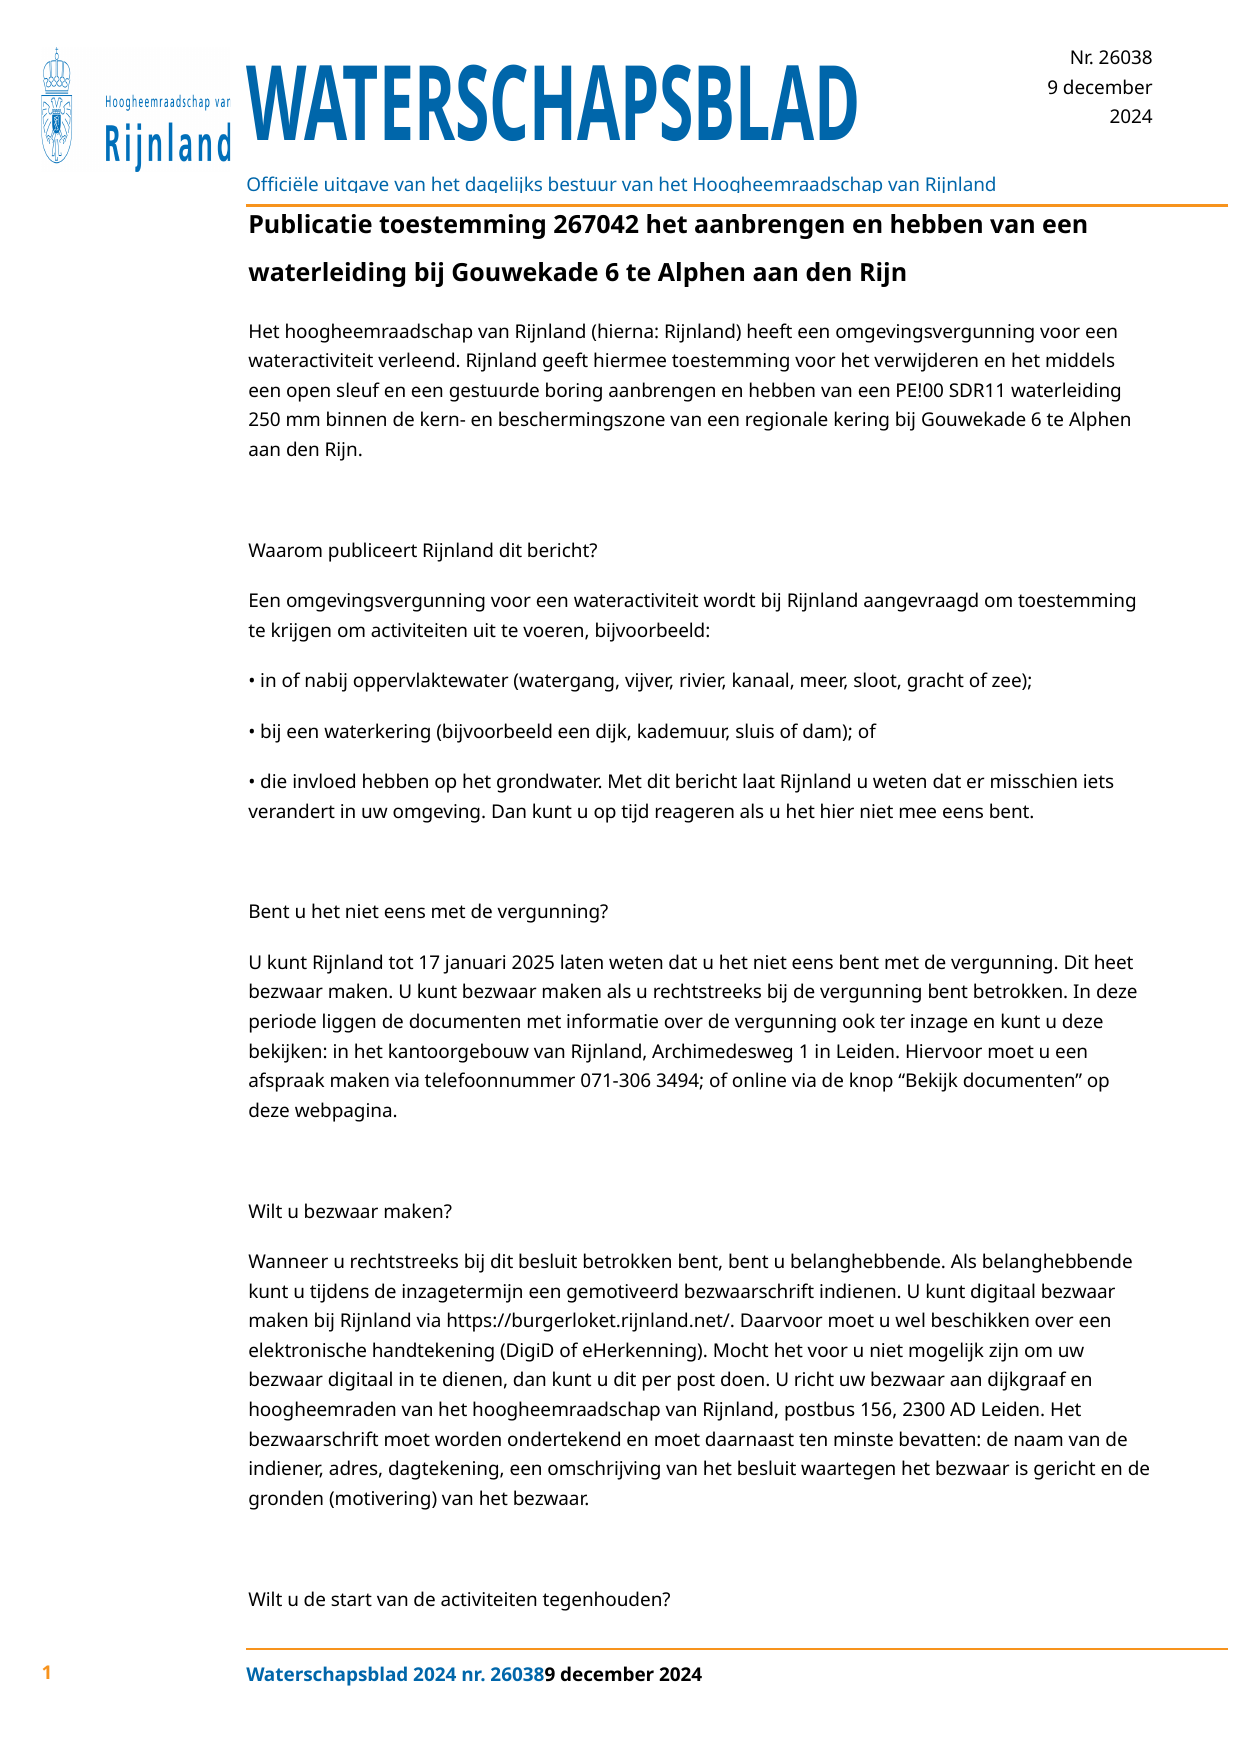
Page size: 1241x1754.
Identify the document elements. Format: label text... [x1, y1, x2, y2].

text • in of nabij oppervlaktewater (watergang, vijver, rivier, kanaal, meer, sloot, gracht of zee); [248, 667, 1152, 693]
picture [41, 47, 231, 172]
text • die invloed hebben op het grondwater. Met dit bericht laat Rijnland u weten dat er misschien iets verandert in uw omgeving. Dan kunt u op tijd reageren als u het hier niet mee eens bent. [248, 768, 1152, 824]
text Bent u het niet eens met de vergunning? [248, 899, 1152, 924]
text Het hoogheemraadschap van Rijnland (hierna: Rijnland) heeft een omgevingsvergunning voor een wateractiviteit verleend. Rijnland geeft hiermee toestemming voor het verwijderen en het middels een open sleuf en een gestuurde boring aanbrengen en hebben van een PE!00 SDR11 waterleiding 250 mm binnen de kern- en beschermingszone van een regionale kering bij Gouwekade 6 te Alphen aan den Rijn. [248, 318, 1152, 462]
text Publicatie toestemming 267042 het aanbrengen en hebben van een waterleiding bij Gouwekade 6 te Alphen aan den Rijn [248, 207, 1152, 288]
text Een omgevingsvergunning voor een wateractiviteit wordt bij Rijnland aangevraagd om toestemming te krijgen om activiteiten uit te voeren, bijvoorbeeld: [248, 587, 1152, 643]
text Waarom publiceert Rijnland dit bericht? [248, 537, 1152, 563]
text • bij een waterkering (bijvoorbeeld een dijk, kademuur, sluis of dam); of [248, 718, 1152, 744]
text U kunt Rijnland tot 17 januari 2025 laten weten dat u het niet eens bent met de vergunning. Dit heet bezwaar maken. U kunt bezwaar maken als u rechtstreeks bij de vergunning bent betrokken. In deze periode liggen de documenten met informatie over de vergunning ook ter inzage en kunt u deze bekijken: in het kantoorgebouw van Rijnland, Archimedesweg 1 in Leiden. Hiervoor moet u een afspraak maken via telefoonnummer 071-306 3494; of online via de knop “Bekijk documenten” op deze webpagina. [248, 949, 1152, 1123]
text Wanneer u rechtstreeks bij dit besluit betrokken bent, bent u belanghebbende. Als belanghebbende kunt u tijdens de inzagetermijn een gemotiveerd bezwaarschrift indienen. U kunt digitaal bezwaar maken bij Rijnland via https://burgerloket.rijnland.net/. Daarvoor moet u wel beschikken over een elektronische handtekening (DigiD of eHerkenning). Mocht het voor u niet mogelijk zijn om uw bezwaar digitaal in te dienen, dan kunt u dit per post doen. U richt uw bezwaar aan dijkgraaf en hoogheemraden van het hoogheemraadschap van Rijnland, postbus 156, 2300 AD Leiden. Het bezwaarschrift moet worden ondertekend en moet daarnaast ten minste bevatten: de naam van de indiener, adres, dagtekening, een omschrijving van het besluit waartegen het bezwaar is gericht en de gronden (motivering) van het bezwaar. [248, 1248, 1152, 1511]
text Wilt u de start van de activiteiten tegenhouden? [248, 1586, 1152, 1612]
text Wilt u bezwaar maken? [248, 1198, 1152, 1224]
